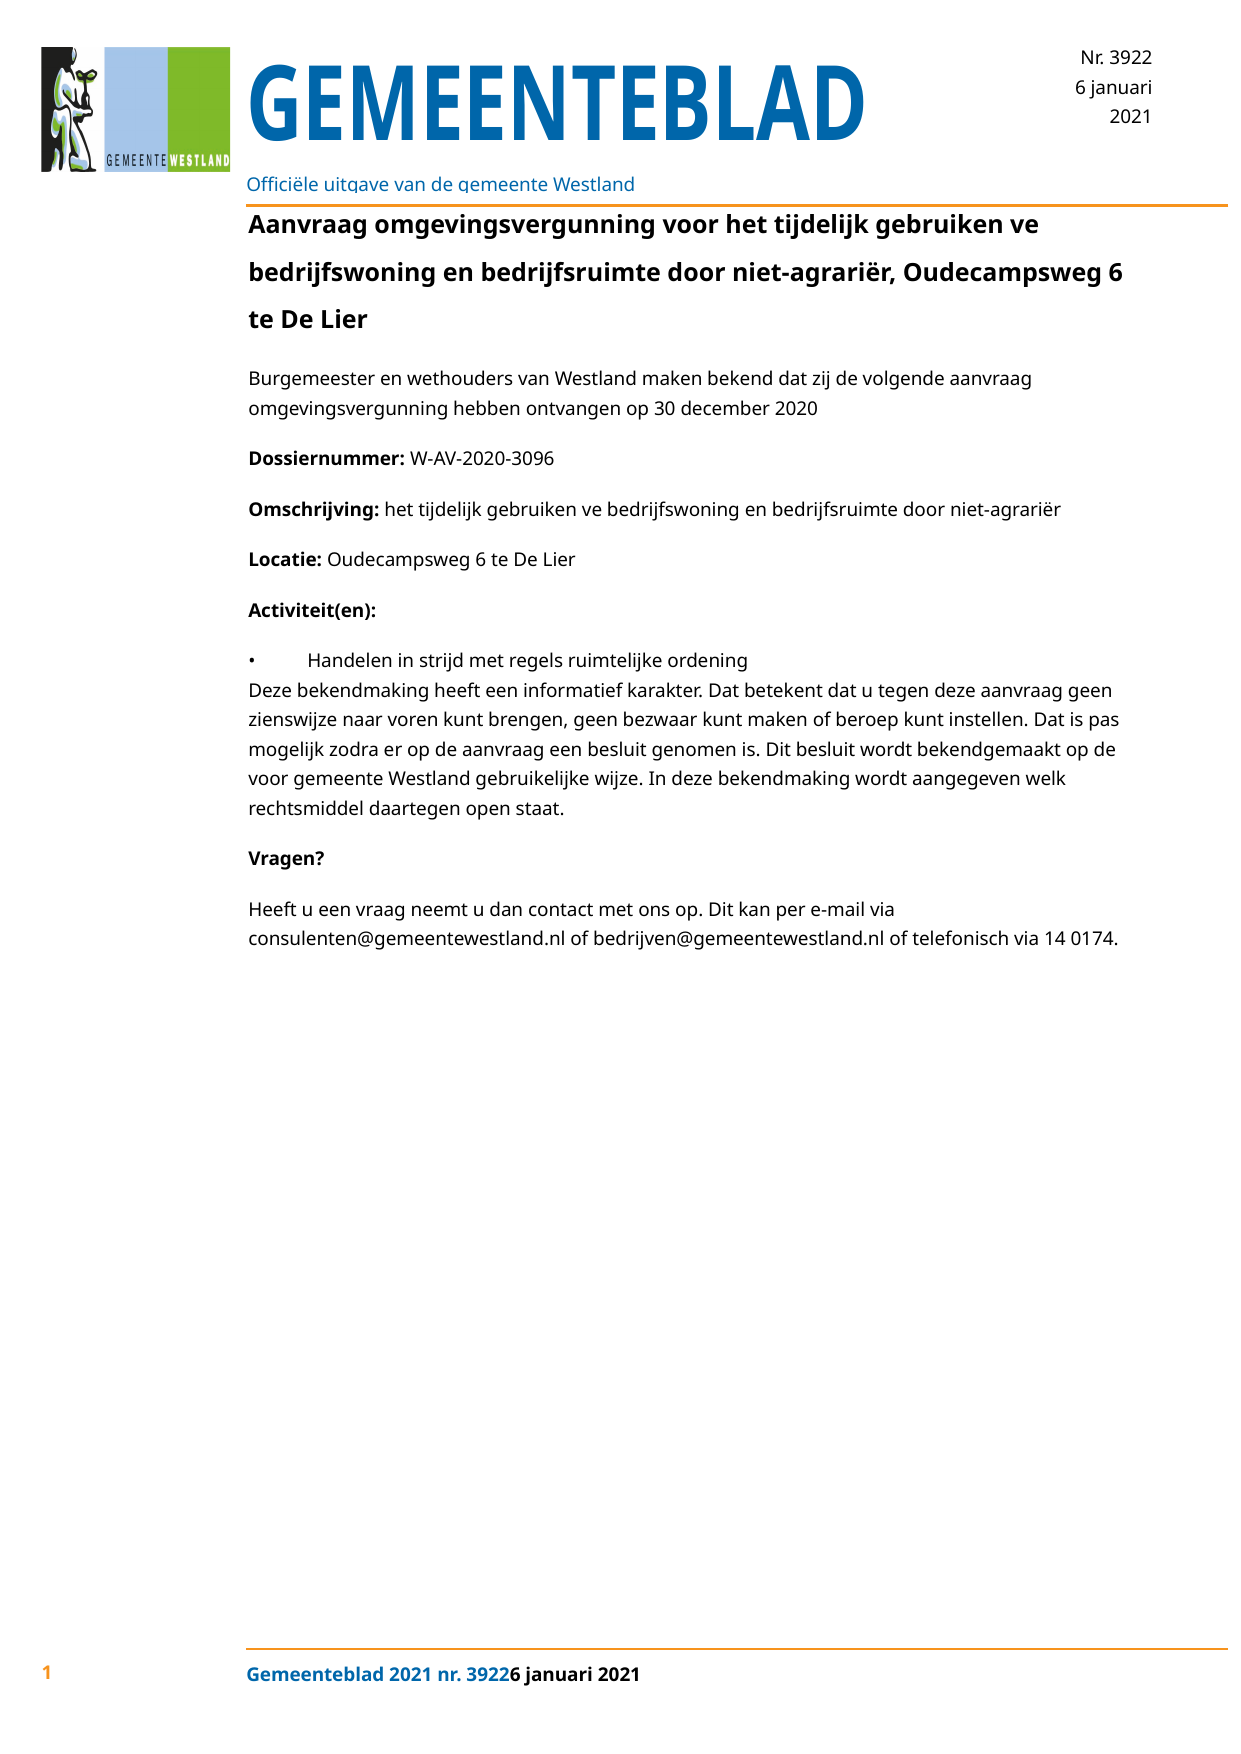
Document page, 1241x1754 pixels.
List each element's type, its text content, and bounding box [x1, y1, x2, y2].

text Activiteit(en): [248, 597, 1152, 622]
text Aanvraag omgevingsvergunning voor het tijdelijk gebruiken ve bedrijfswoning en bedrijfsruimte door niet-agrariër, Oudecampsweg 6 te De Lier [248, 207, 1152, 336]
text Vragen? [248, 846, 1152, 871]
text Heeft u een vraag neemt u dan contact met ons op. Dit kan per e-mail via consulenten@gemeentewestland.nl of bedrijven@gemeentewestland.nl of telefonisch via 14 0174. [248, 896, 1152, 951]
text Dossiernummer: W-AV-2020-3096 [248, 446, 1152, 471]
text Deze bekendmaking heeft een informatief karakter. Dat betekent dat u tegen deze aanvraag geen zienswijze naar voren kunt brengen, geen bezwaar kunt maken of beroep kunt instellen. Dat is pas mogelijk zodra er op de aanvraag een besluit genomen is. Dit besluit wordt bekendgemaakt op de voor gemeente Westland gebruikelijke wijze. In deze bekendmaking wordt aangegeven welk rechtsmiddel daartegen open staat. [248, 677, 1152, 821]
text Omschrijving: het tijdelijk gebruiken ve bedrijfswoning en bedrijfsruimte door niet-agrariër [248, 496, 1152, 522]
text Burgemeester en wethouders van Westland maken bekend dat zij de volgende aanvraag omgevingsvergunning hebben ontvangen op 30 december 2020 [248, 366, 1152, 421]
picture [41, 47, 231, 172]
text Locatie: Oudecampsweg 6 te De Lier [248, 546, 1152, 572]
list Handelen in strijd met regels ruimtelijke ordening [248, 647, 1152, 673]
